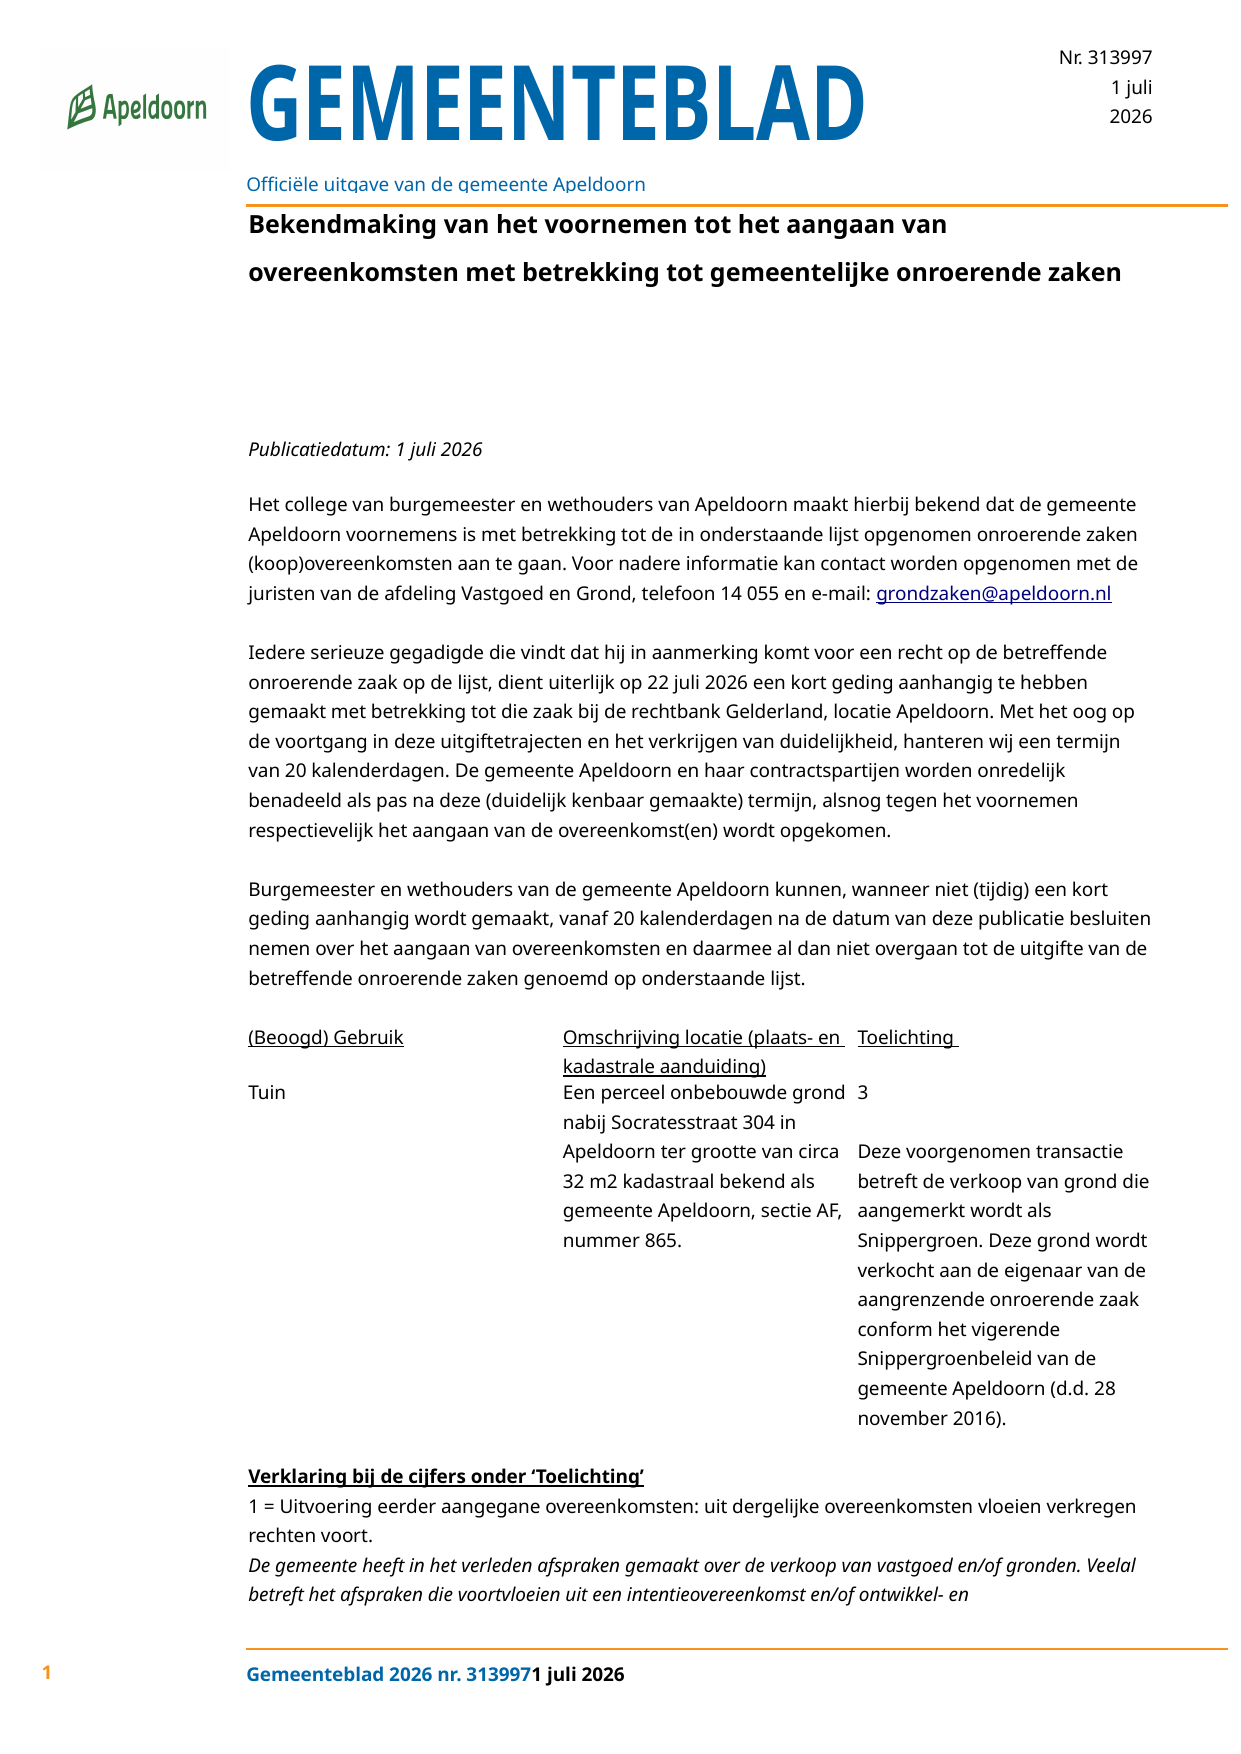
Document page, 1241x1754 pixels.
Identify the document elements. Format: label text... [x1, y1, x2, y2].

text De gemeente heeft in het verleden afspraken gemaakt over de verkoop van vastgoed en/of gronden. Veelal betreft het afspraken die voortvloeien uit een intentieovereenkomst en/of ontwikkel- en [248, 1552, 1152, 1607]
text Publicatiedatum: 1 juli 2026 [248, 436, 1152, 462]
table_cell Tuin [248, 1079, 563, 1430]
picture [41, 47, 231, 172]
text Bekendmaking van het voornemen tot het aangaan van overeenkomsten met betrekking tot gemeentelijke onroerende zaken [248, 207, 1152, 288]
text Het college van burgemeester en wethouders van Apeldoorn maakt hierbij bekend dat de gemeente Apeldoorn voornemens is met betrekking tot de in onderstaande lijst opgenomen onroerende zaken (koop)overeenkomsten aan te gaan. Voor nadere informatie kan contact worden opgenomen met de juristen van de afdeling Vastgoed en Grond, telefoon 14 055 en e-mail: grondzaken@apeldoorn.nl [248, 491, 1152, 606]
text Iedere serieuze gegadigde die vindt dat hij in aanmerking komt voor een recht op de betreffende onroerende zaak op de lijst, dient uiterlijk op 22 juli 2026 een kort geding aanhangig te hebben gemaakt met betrekking tot die zaak bij de rechtbank Gelderland, locatie Apeldoorn. Met het oog op de voortgang in deze uitgiftetrajecten en het verkrijgen van duidelijkheid, hanteren wij een termijn van 20 kalenderdagen. De gemeente Apeldoorn en haar contractspartijen worden onredelijk benadeeld als pas na deze (duidelijk kenbaar gemaakte) termijn, alsnog tegen het voornemen respectievelijk het aangaan van de overeenkomst(en) wordt opgekomen. [248, 639, 1152, 842]
table_header (Beoogd) Gebruik [248, 1024, 563, 1079]
table_cell Een perceel onbebouwde grond nabij Socratesstraat 304 in Apeldoorn ter grootte van circa 32 m2 kadastraal bekend als gemeente Apeldoorn, sectie AF, nummer 865. [563, 1079, 857, 1430]
text Burgemeester en wethouders van de gemeente Apeldoorn kunnen, wanneer niet (tijdig) een kort geding aanhangig wordt gemaakt, vanaf 20 kalenderdagen na de datum van deze publicatie besluiten nemen over het aangaan van overeenkomsten en daarmee al dan niet overgaan tot de uitgifte van de betreffende onroerende zaken genoemd op onderstaande lijst. [248, 876, 1152, 990]
text 1 = Uitvoering eerder aangegane overeenkomsten: uit dergelijke overeenkomsten vloeien verkregen rechten voort. [248, 1493, 1152, 1548]
table_header Toelichting [857, 1024, 1152, 1079]
table_header Omschrijving locatie (plaats- en kadastrale aanduiding) [563, 1024, 857, 1079]
table_cell 3 Deze voorgenomen transactie betreft de verkoop van grond die aangemerkt wordt als Snippergroen. Deze grond wordt verkocht aan de eigenaar van de aangrenzende onroerende zaak conform het vigerende Snippergroenbeleid van de gemeente Apeldoorn (d.d. 28 november 2016). [857, 1079, 1152, 1430]
text Verklaring bij de cijfers onder ‘Toelichting’ [248, 1463, 1152, 1489]
